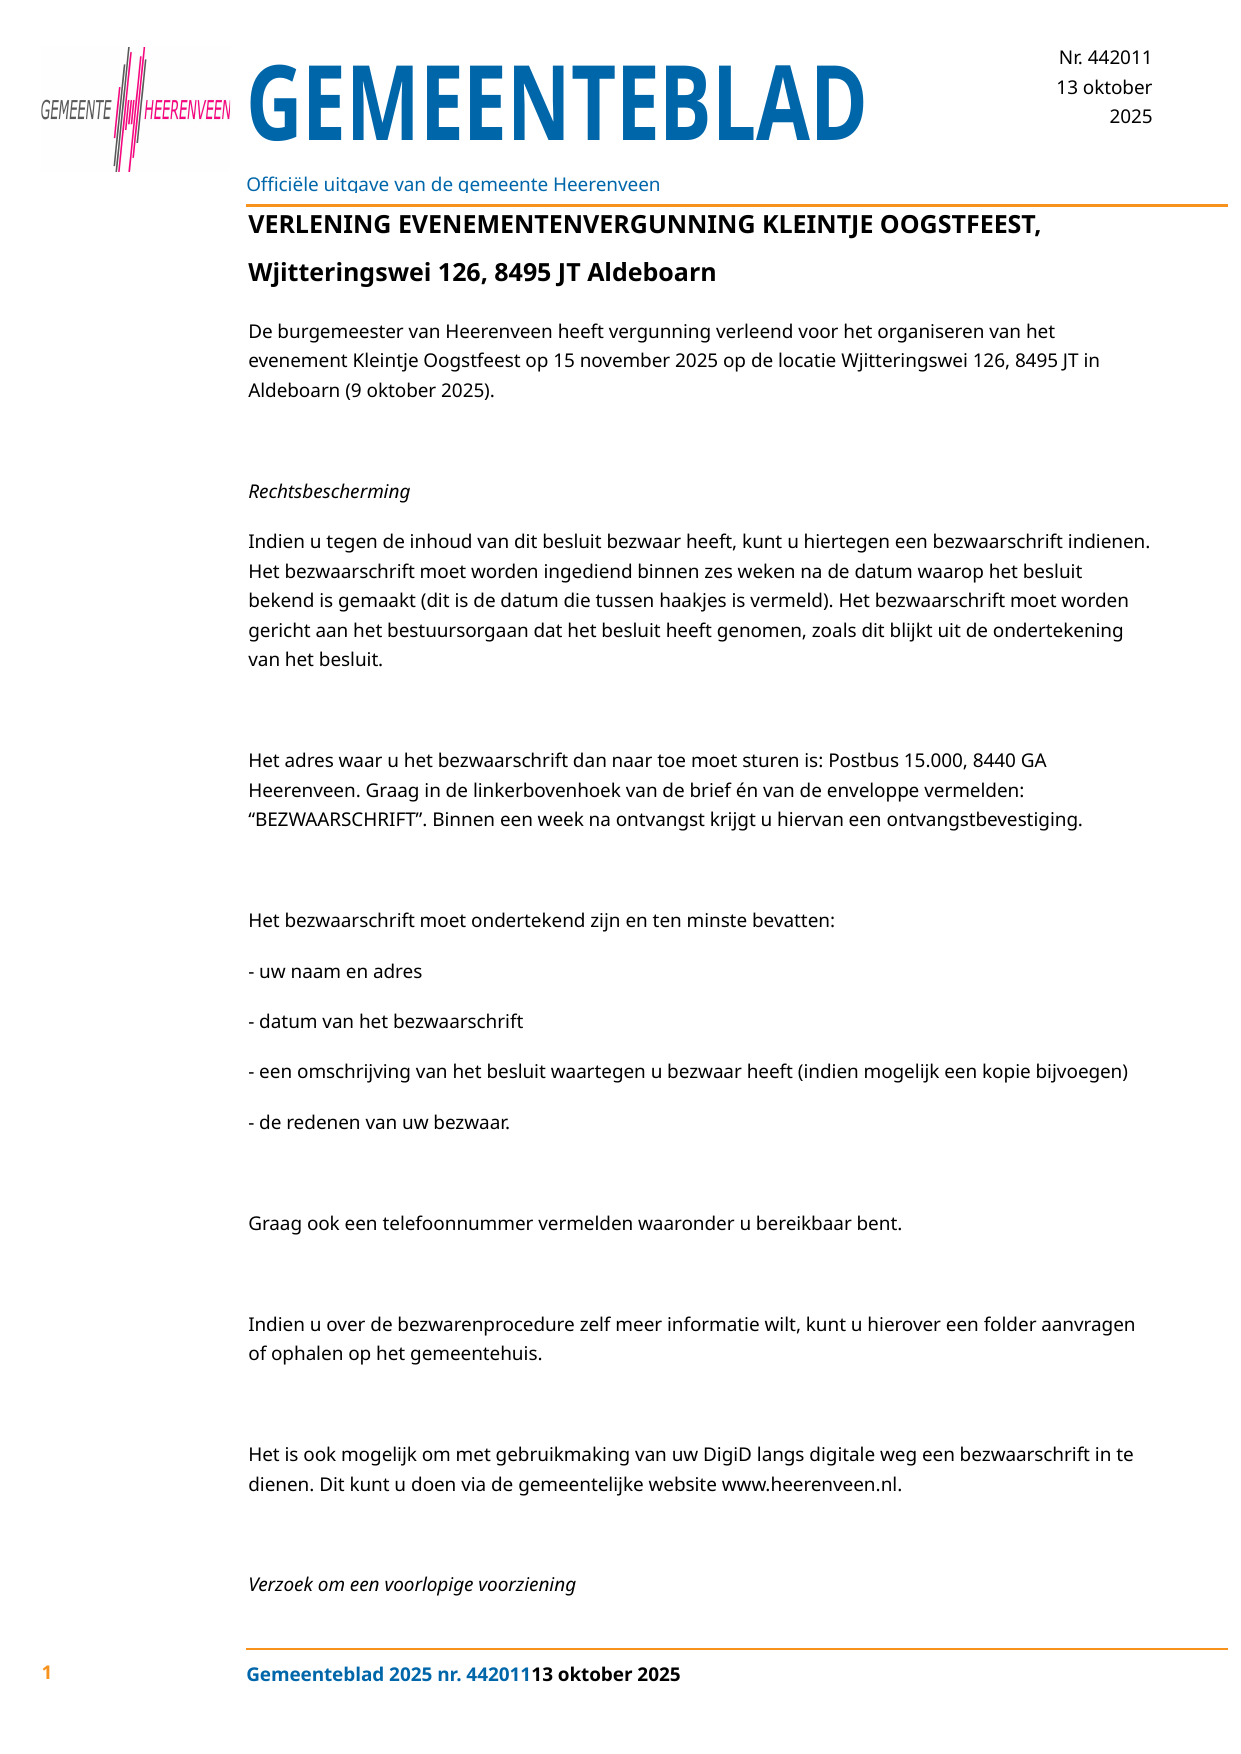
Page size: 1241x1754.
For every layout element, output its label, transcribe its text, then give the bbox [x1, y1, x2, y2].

text Verzoek om een voorlopige voorziening [248, 1572, 1152, 1597]
text Indien u tegen de inhoud van dit besluit bezwaar heeft, kunt u hiertegen een bezwaarschrift indienen. Het bezwaarschrift moet worden ingediend binnen zes weken na de datum waarop het besluit bekend is gemaakt (dit is de datum die tussen haakjes is vermeld). Het bezwaarschrift moet worden gericht aan het bestuursorgaan dat het besluit heeft genomen, zoals dit blijkt uit de ondertekening van het besluit. [248, 528, 1152, 672]
text VERLENING EVENEMENTENVERGUNNING KLEINTJE OOGSTFEEST, Wjitteringswei 126, 8495 JT Aldeboarn [248, 207, 1152, 288]
text Het bezwaarschrift moet ondertekend zijn en ten minste bevatten: [248, 907, 1152, 933]
text Graag ook een telefoonnummer vermelden waaronder u bereikbaar bent. [248, 1210, 1152, 1236]
picture [41, 47, 231, 172]
text - de redenen van uw bezwaar. [248, 1109, 1152, 1135]
text Het is ook mogelijk om met gebruikmaking van uw DigiD langs digitale weg een bezwaarschrift in te dienen. Dit kunt u doen via de gemeentelijke website www.heerenveen.nl. [248, 1441, 1152, 1497]
text Indien u over de bezwarenprocedure zelf meer informatie wilt, kunt u hierover een folder aanvragen of ophalen op het gemeentehuis. [248, 1311, 1152, 1366]
text - datum van het bezwaarschrift [248, 1008, 1152, 1034]
text - uw naam en adres [248, 958, 1152, 984]
text Het adres waar u het bezwaarschrift dan naar toe moet sturen is: Postbus 15.000, 8440 GA Heerenveen. Graag in de linkerbovenhoek van de brief én van de enveloppe vermelden: “BEZWAARSCHRIFT”. Binnen een week na ontvangst krijgt u hiervan een ontvangstbevestiging. [248, 747, 1152, 832]
text De burgemeester van Heerenveen heeft vergunning verleend voor het organiseren van het evenement Kleintje Oogstfeest op 15 november 2025 op de locatie Wjitteringswei 126, 8495 JT in Aldeboarn (9 oktober 2025). [248, 318, 1152, 403]
text - een omschrijving van het besluit waartegen u bezwaar heeft (indien mogelijk een kopie bijvoegen) [248, 1059, 1152, 1084]
text Rechtsbescherming [248, 478, 1152, 504]
